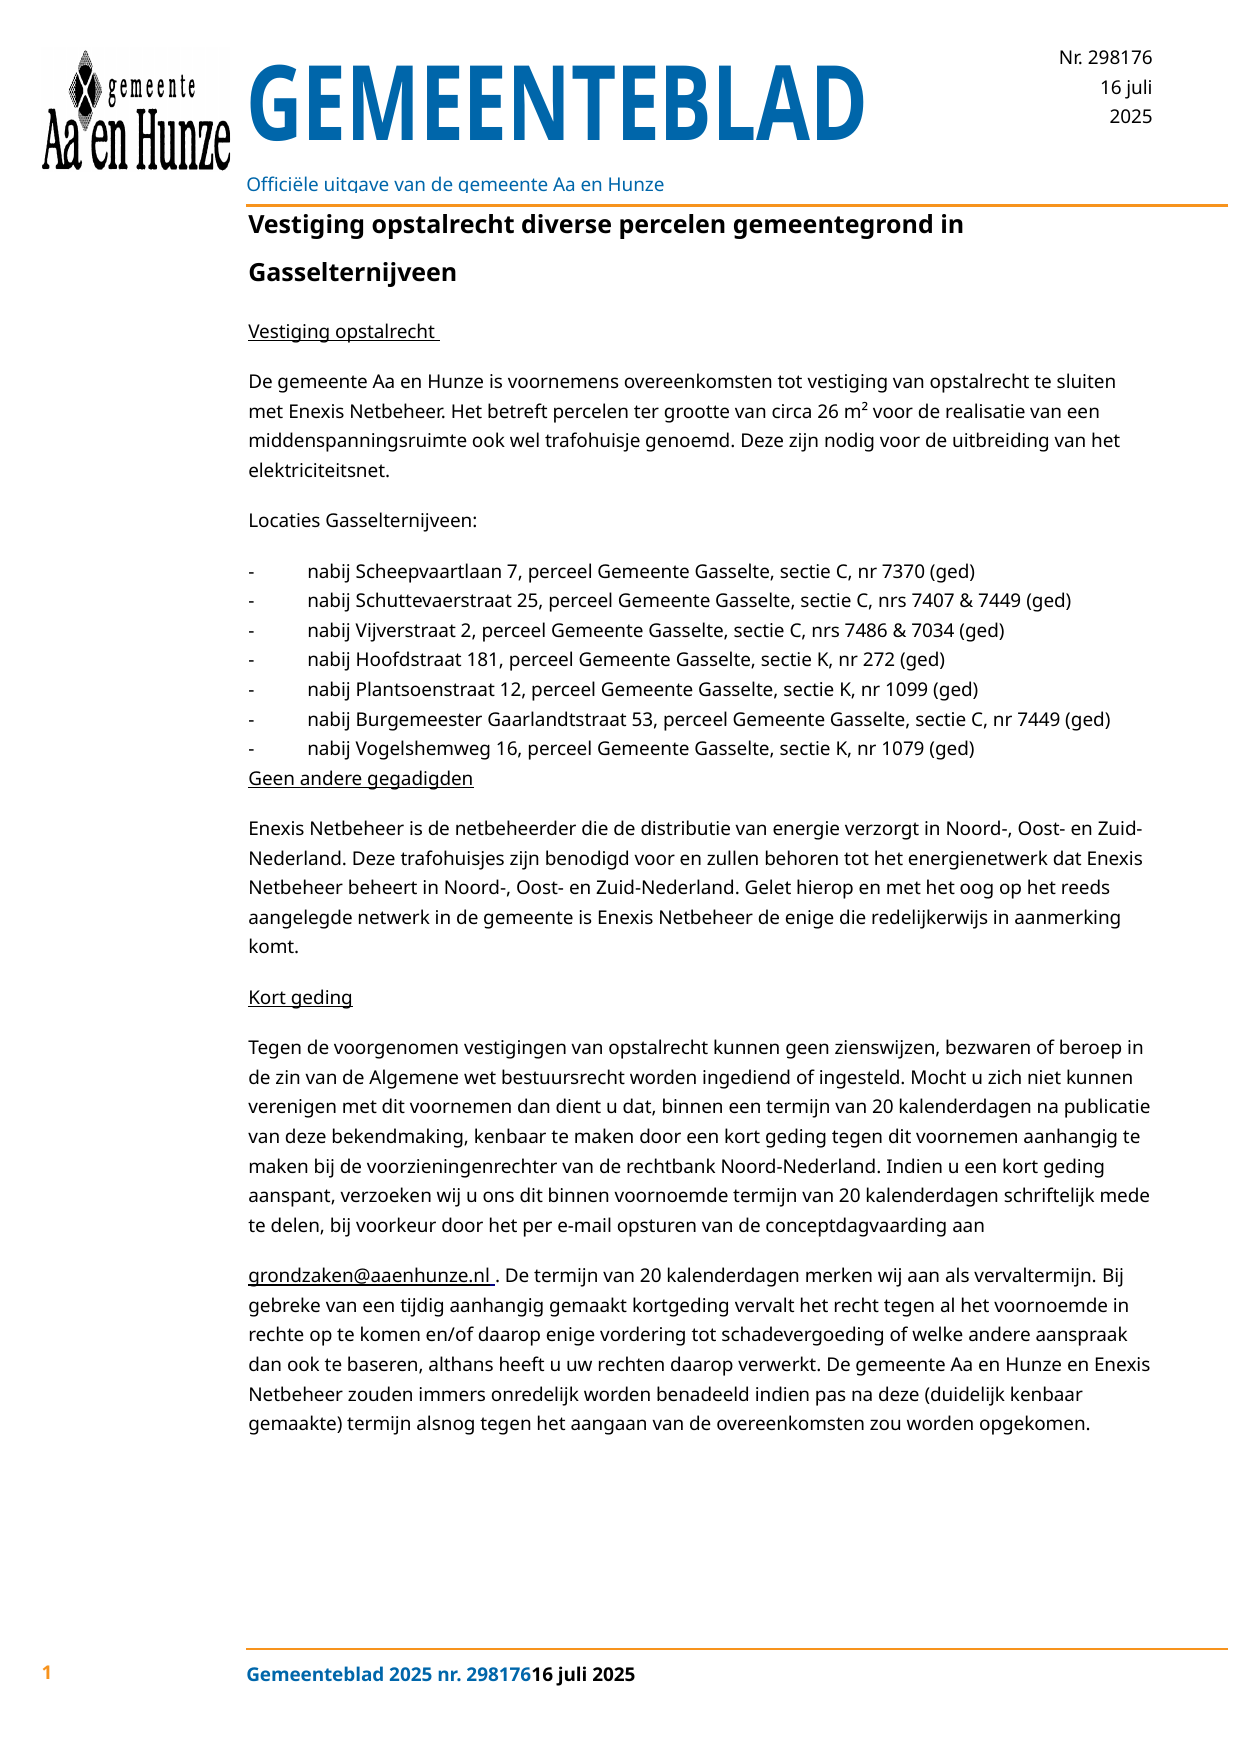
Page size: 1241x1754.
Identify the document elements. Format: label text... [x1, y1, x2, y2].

list nabij Burgemeester Gaarlandtstraat 53, perceel Gemeente Gasselte, sectie C, nr 7449 (ged) [248, 706, 1152, 732]
list nabij Plantsoenstraat 12, perceel Gemeente Gasselte, sectie K, nr 1099 (ged) [248, 676, 1152, 702]
list nabij Hoofdstraat 181, perceel Gemeente Gasselte, sectie K, nr 272 (ged) [248, 647, 1152, 672]
text Locaties Gasselternijveen: [248, 507, 1152, 533]
text Tegen de voorgenomen vestigingen van opstalrecht kunnen geen zienswijzen, bezwaren of beroep in de zin van de Algemene wet bestuursrecht worden ingediend of ingesteld. Mocht u zich niet kunnen verenigen met dit voornemen dan dient u dat, binnen een termijn van 20 kalenderdagen na publicatie van deze bekendmaking, kenbaar te maken door een kort geding tegen dit voornemen aanhangig te maken bij de voorzieningenrechter van de rechtbank Noord-Nederland. Indien u een kort geding aanspant, verzoeken wij u ons dit binnen voornoemde termijn van 20 kalenderdagen schriftelijk mede te delen, bij voorkeur door het per e-mail opsturen van de conceptdagvaarding aan [248, 1034, 1152, 1238]
text Vestiging opstalrecht [248, 318, 1152, 344]
text De gemeente Aa en Hunze is voornemens overeenkomsten tot vestiging van opstalrecht te sluiten met Enexis Netbeheer. Het betreft percelen ter grootte van circa 26 m² voor de realisatie van een middenspanningsruimte ook wel trafohuisje genoemd. Deze zijn nodig voor de uitbreiding van het elektriciteitsnet. [248, 368, 1152, 483]
list nabij Vogelshemweg 16, perceel Gemeente Gasselte, sectie K, nr 1079 (ged) [248, 735, 1152, 761]
text Vestiging opstalrecht diverse percelen gemeentegrond in Gasselternijveen [248, 207, 1152, 288]
text Enexis Netbeheer is de netbeheerder die de distributie van energie verzorgt in Noord-, Oost- en Zuid-Nederland. Deze trafohuisjes zijn benodigd voor en zullen behoren tot het energienetwerk dat Enexis Netbeheer beheert in Noord-, Oost- en Zuid-Nederland. Gelet hierop en met het oog op het reeds aangelegde netwerk in de gemeente is Enexis Netbeheer de enige die redelijkerwijs in aanmerking komt. [248, 815, 1152, 959]
list nabij Schuttevaerstraat 25, perceel Gemeente Gasselte, sectie C, nrs 7407 & 7449 (ged) [248, 587, 1152, 613]
list nabij Scheepvaartlaan 7, perceel Gemeente Gasselte, sectie C, nr 7370 (ged) [248, 558, 1152, 584]
text Kort geding [248, 984, 1152, 1010]
list nabij Vijverstraat 2, perceel Gemeente Gasselte, sectie C, nrs 7486 & 7034 (ged) [248, 617, 1152, 643]
text Geen andere gegadigden [248, 765, 1152, 791]
picture [41, 47, 231, 172]
text grondzaken@aaenhunze.nl . De termijn van 20 kalenderdagen merken wij aan als vervaltermijn. Bij gebreke van een tijdig aanhangig gemaakt kortgeding vervalt het recht tegen al het voornoemde in rechte op te komen en/of daarop enige vordering tot schadevergoeding of welke andere aanspraak dan ook te baseren, althans heeft u uw rechten daarop verwerkt. De gemeente Aa en Hunze en Enexis Netbeheer zouden immers onredelijk worden benadeeld indien pas na deze (duidelijk kenbaar gemaakte) termijn alsnog tegen het aangaan van de overeenkomsten zou worden opgekomen. [248, 1262, 1152, 1436]
